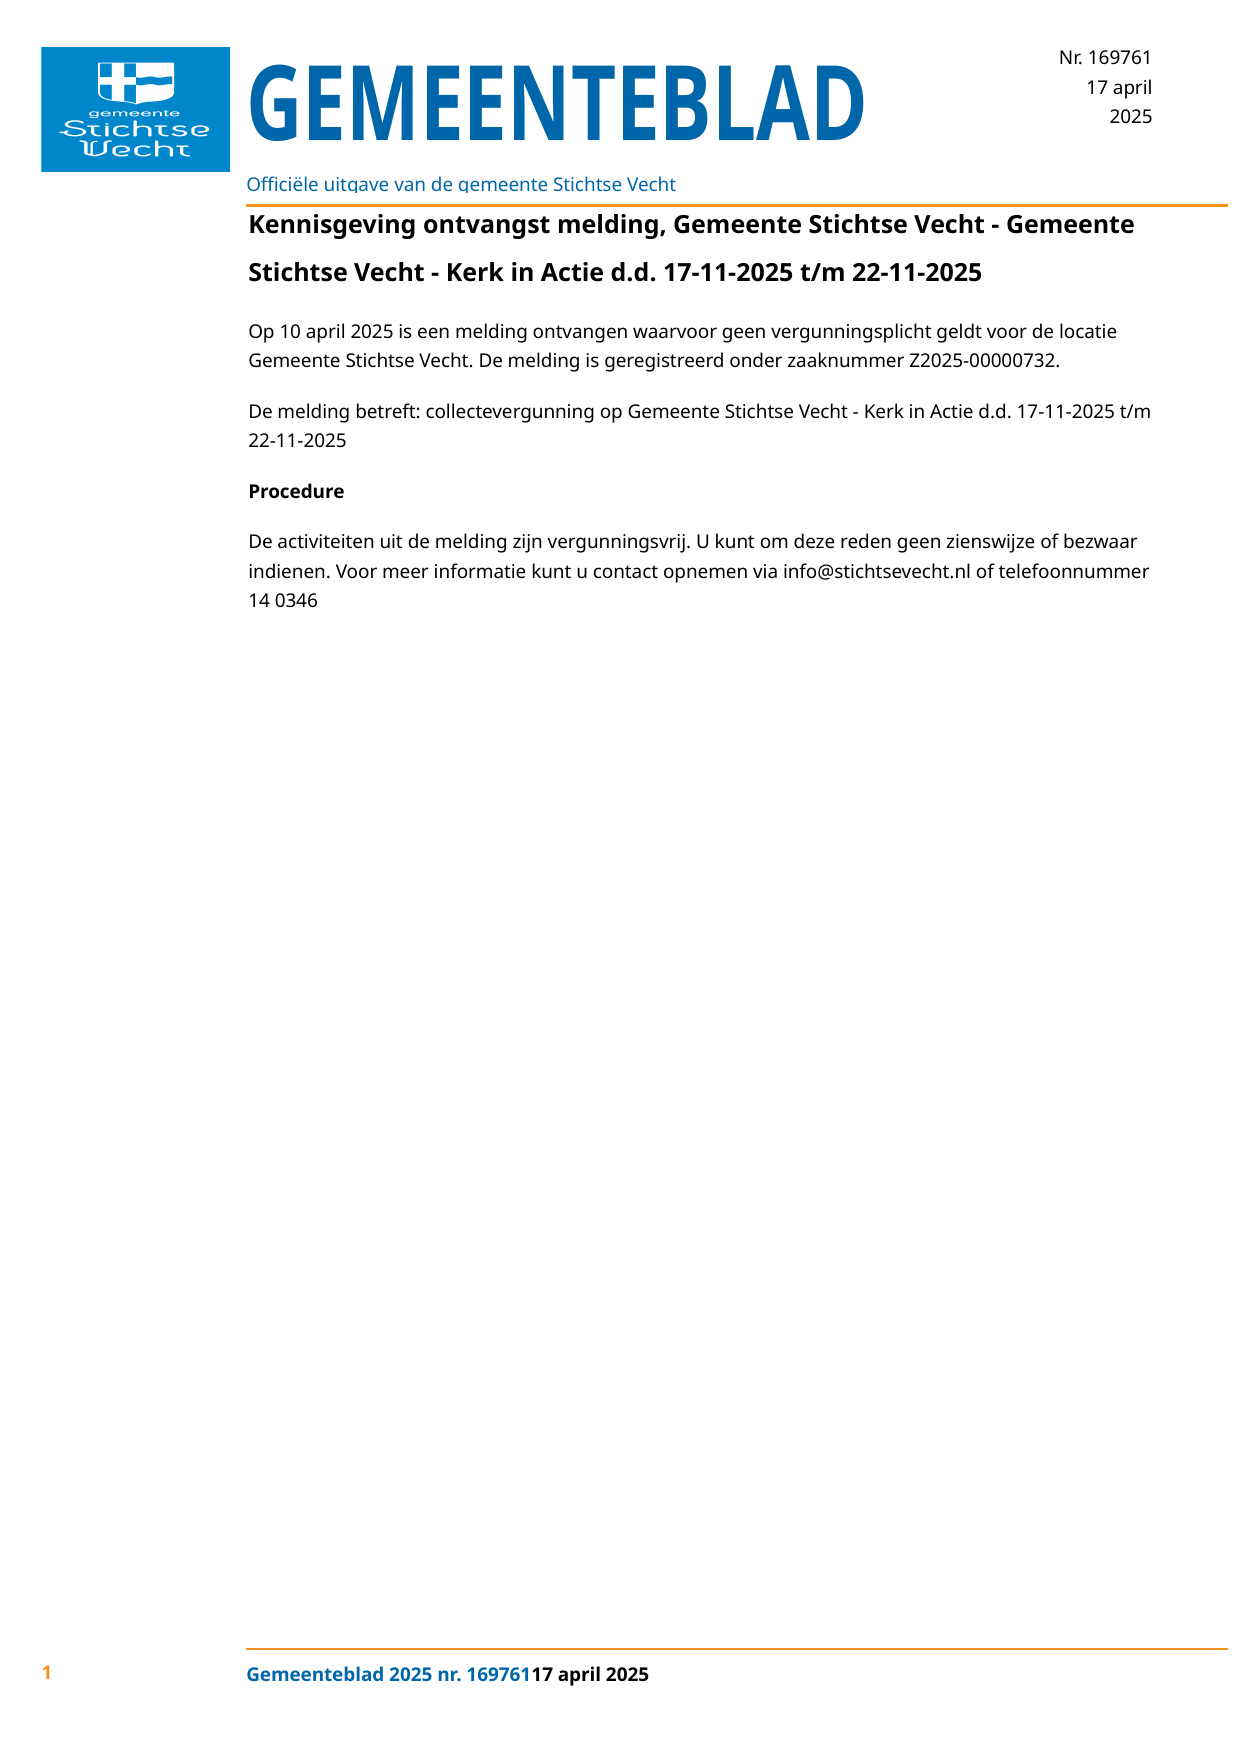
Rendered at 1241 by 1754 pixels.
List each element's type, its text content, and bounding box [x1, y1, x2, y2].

text Kennisgeving ontvangst melding, Gemeente Stichtse Vecht - Gemeente Stichtse Vecht - Kerk in Actie d.d. 17-11-2025 t/m 22-11-2025 [248, 207, 1152, 288]
text Procedure [248, 478, 1152, 504]
picture [99, 63, 135, 101]
text De melding betreft: collectevergunning op Gemeente Stichtse Vecht - Kerk in Actie d.d. 17-11-2025 t/m 22-11-2025 [248, 398, 1152, 453]
text Op 10 april 2025 is een melding ontvangen waarvoor geen vergunningsplicht geldt voor de locatie Gemeente Stichtse Vecht. De melding is geregistreerd onder zaaknummer Z2025-00000732. [248, 318, 1152, 373]
text De activiteiten uit de melding zijn vergunningsvrij. U kunt om deze reden geen zienswijze of bezwaar indienen. Voor meer informatie kunt u contact opnemen via info@stichtsevecht.nl of telefoonnummer 14 0346 [248, 528, 1152, 613]
picture [137, 63, 174, 103]
